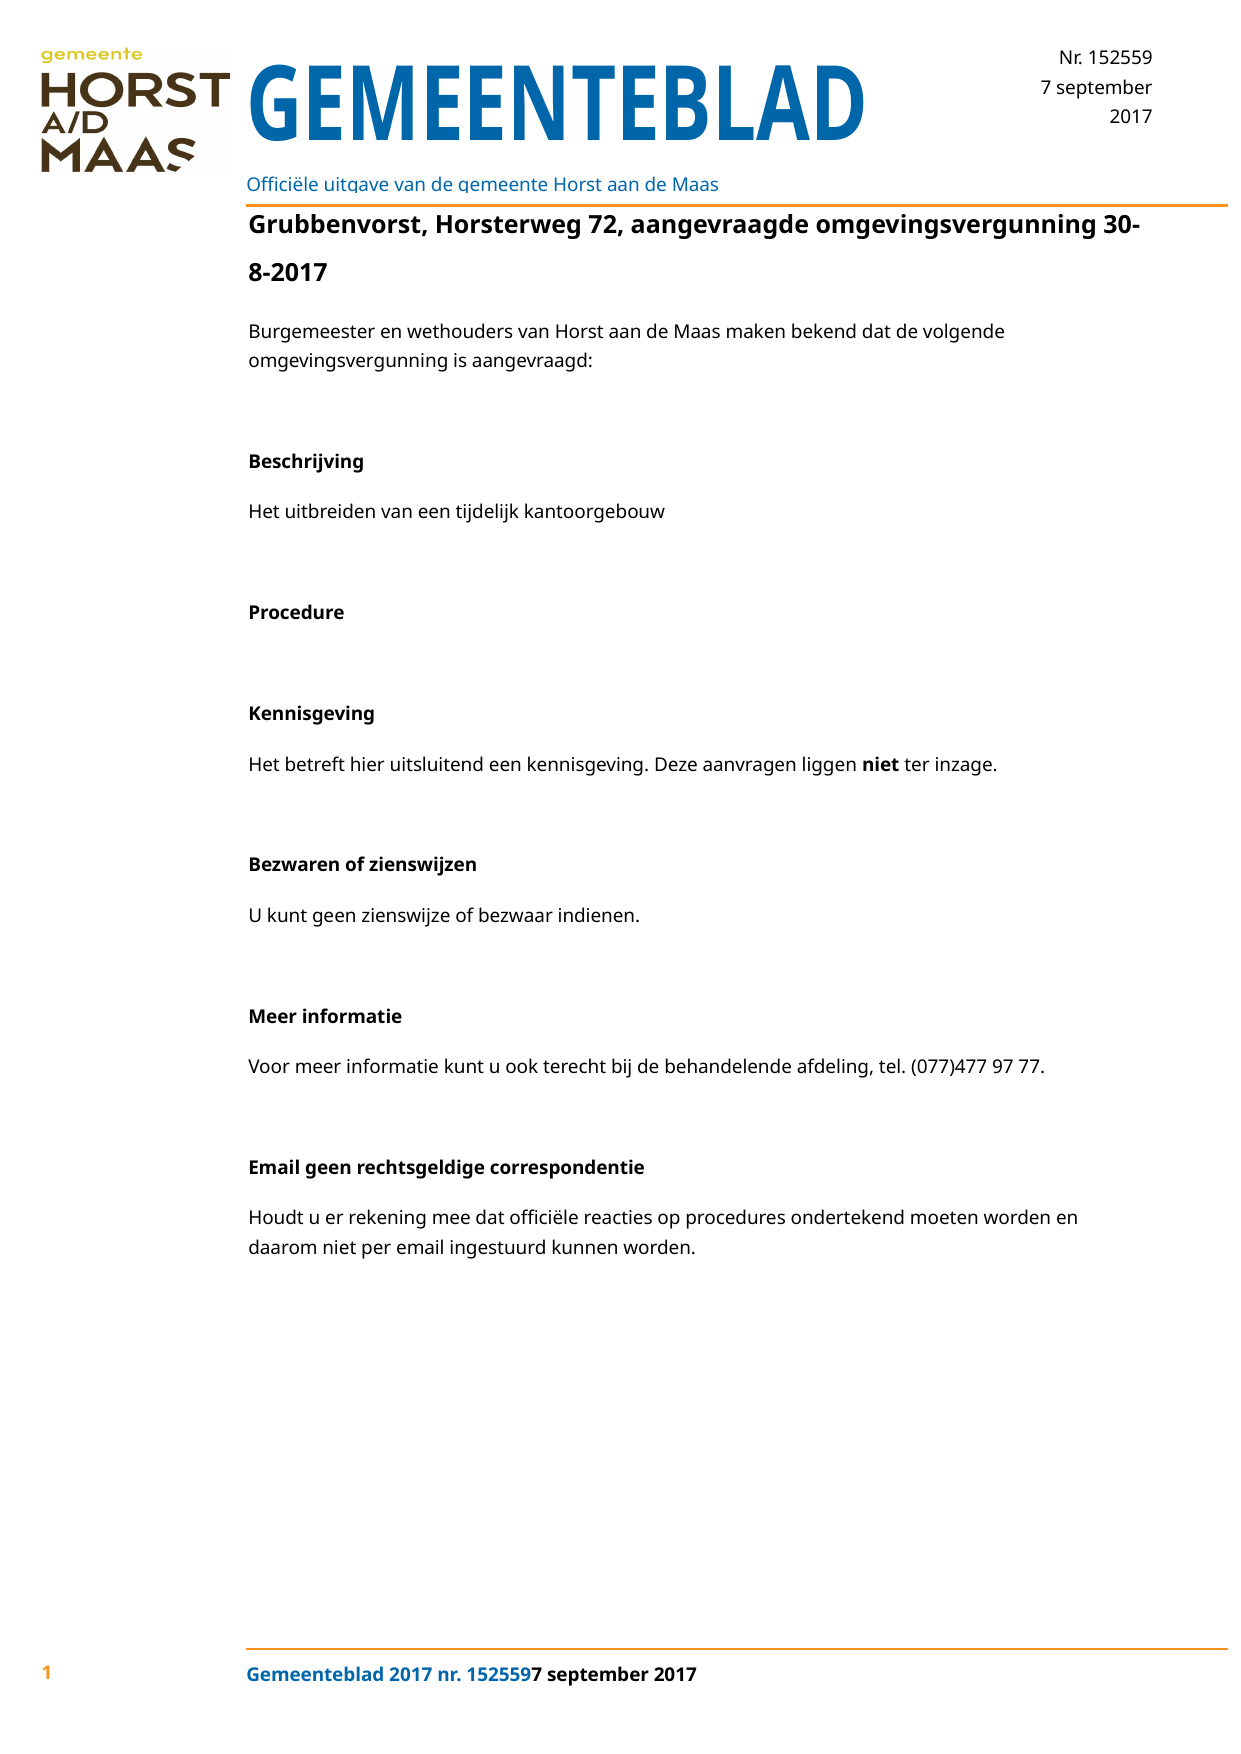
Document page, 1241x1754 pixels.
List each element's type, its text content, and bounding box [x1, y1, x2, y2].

text Meer informatie [248, 1003, 1152, 1029]
picture [41, 47, 231, 172]
text Het uitbreiden van een tijdelijk kantoorgebouw [248, 499, 1152, 524]
text Beschrijving [248, 448, 1152, 474]
text Houdt u er rekening mee dat officiële reacties op procedures ondertekend moeten worden en daarom niet per email ingestuurd kunnen worden. [248, 1204, 1152, 1260]
text Bezwaren of zienswijzen [248, 852, 1152, 877]
text Het betreft hier uitsluitend een kennisgeving. Deze aanvragen liggen niet ter inzage. [248, 751, 1152, 777]
text U kunt geen zienswijze of bezwaar indienen. [248, 902, 1152, 928]
text Grubbenvorst, Horsterweg 72, aangevraagde omgevingsvergunning 30-8-2017 [248, 207, 1152, 288]
text Kennisgeving [248, 700, 1152, 726]
text Voor meer informatie kunt u ook terecht bij de behandelende afdeling, tel. (077)477 97 77. [248, 1053, 1152, 1079]
text Burgemeester en wethouders van Horst aan de Maas maken bekend dat de volgende omgevingsvergunning is aangevraagd: [248, 318, 1152, 373]
text Email geen rechtsgeldige correspondentie [248, 1154, 1152, 1180]
text Procedure [248, 599, 1152, 625]
